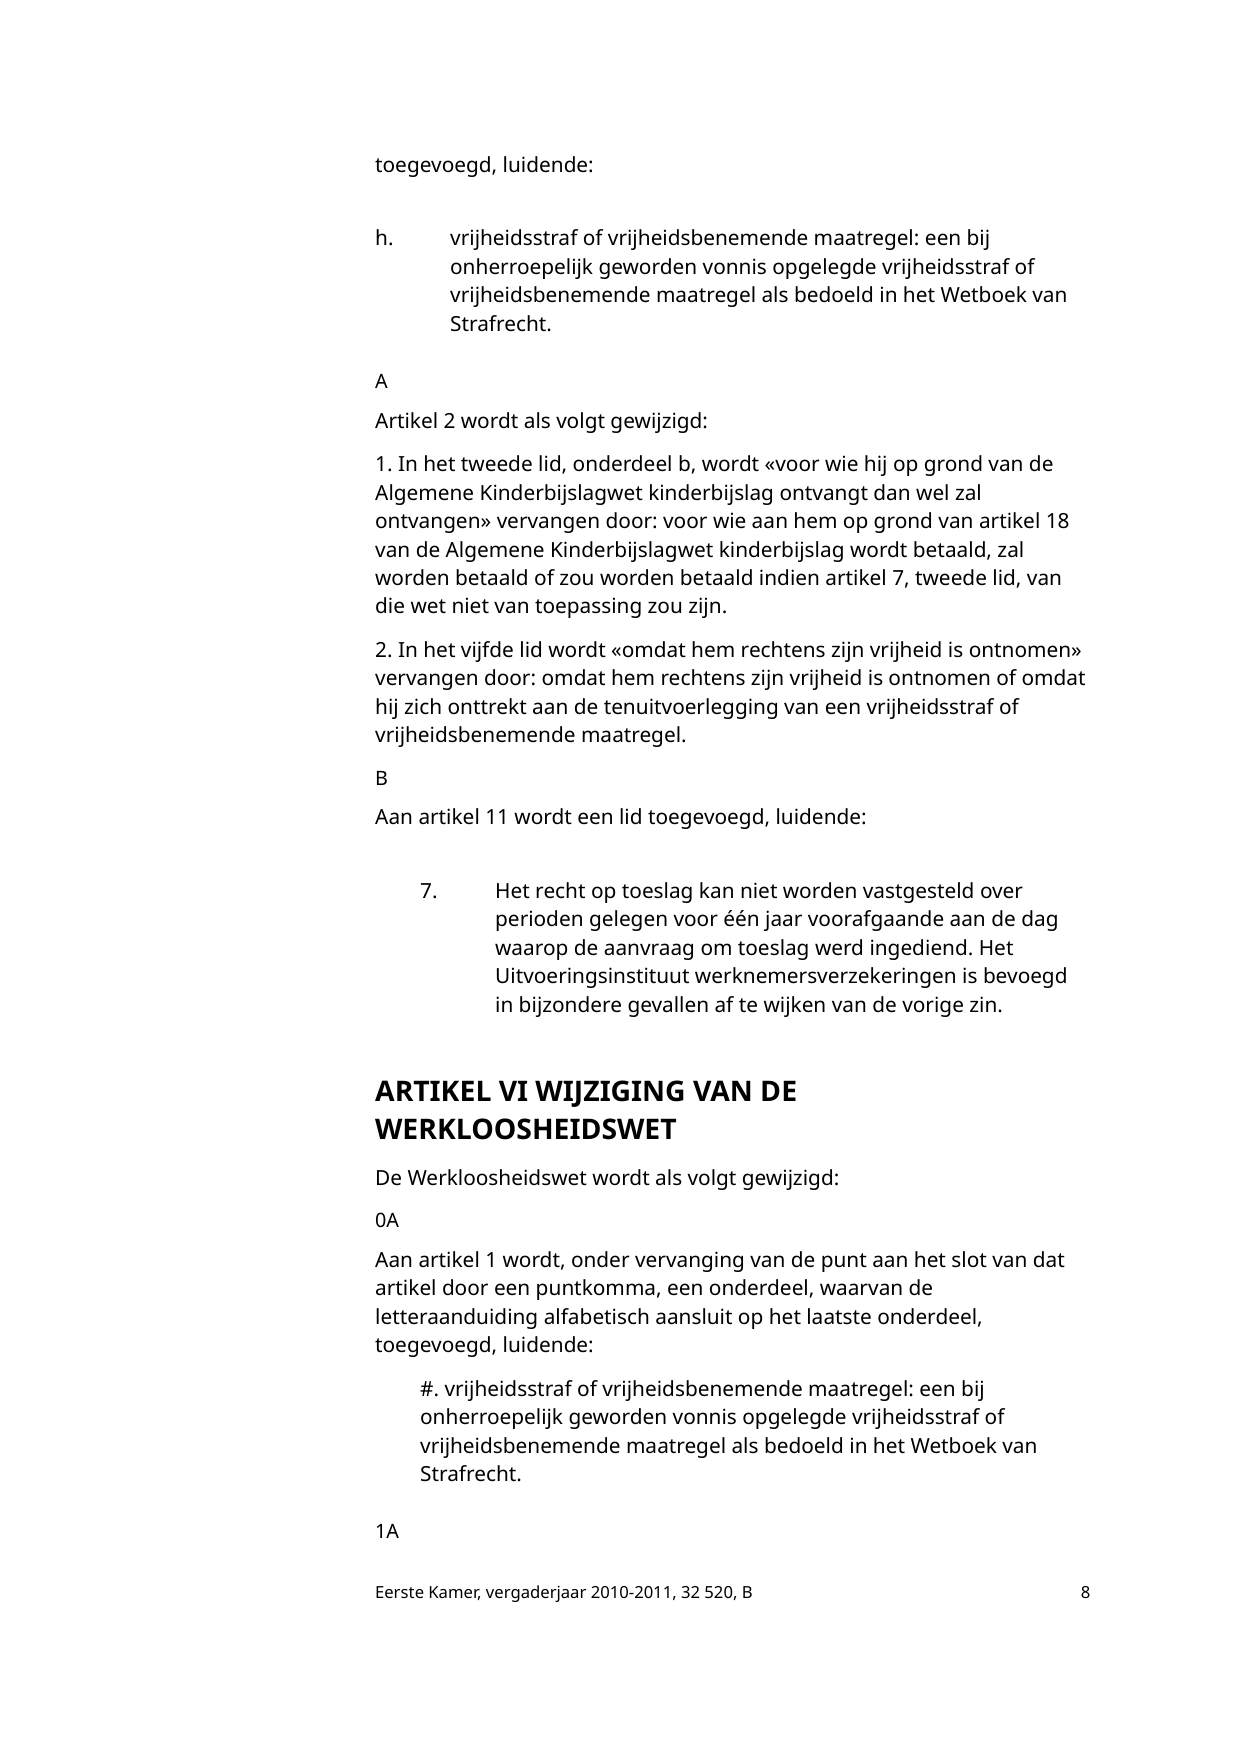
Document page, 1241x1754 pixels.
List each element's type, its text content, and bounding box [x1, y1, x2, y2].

text De Werkloosheidswet wordt als volgt gewijzigd: [375, 1163, 1090, 1191]
text Aan artikel 1 wordt, onder vervanging van de punt aan het slot van dat artikel door een puntkomma, een onderdeel, waarvan de letteraanduiding alfabetisch aansluit op het laatste onderdeel, toegevoegd, luidende: [375, 1245, 1090, 1359]
text 1. In het tweede lid, onderdeel b, wordt «voor wie hij op grond van de Algemene Kinderbijslagwet kinderbijslag ontvangt dan wel zal ontvangen» vervangen door: voor wie aan hem op grond van artikel 18 van de Algemene Kinderbijslagwet kinderbijslag wordt betaald, zal worden betaald of zou worden betaald indien artikel 7, tweede lid, van die wet niet van toepassing zou zijn. [375, 449, 1090, 620]
text Artikel 2 wordt als volgt gewijzigd: [375, 406, 1090, 434]
text #. vrijheidsstraf of vrijheidsbenemende maatregel: een bij onherroepelijk geworden vonnis opgelegde vrijheidsstraf of vrijheidsbenemende maatregel als bedoeld in het Wetboek van Strafrecht. [420, 1374, 1090, 1488]
text A [375, 367, 1090, 394]
text toegevoegd, luidende: [375, 150, 1090, 178]
text B [375, 764, 1090, 791]
text 1A [375, 1518, 1090, 1544]
list vrijheidsstraf of vrijheidsbenemende maatregel: een bij onherroepelijk geworden vonnis opgelegde vrijheidsstraf of vrijheidsbenemende maatregel als bedoeld in het Wetboek van Strafrecht. [375, 223, 1090, 337]
list Het recht op toeslag kan niet worden vastgesteld over perioden gelegen voor één jaar voorafgaande aan de dag waarop de aanvraag om toeslag werd ingediend. Het Uitvoeringsinstituut werknemersverzekeringen is bevoegd in bijzondere gevallen af te wijken van de vorige zin. [420, 876, 1090, 1018]
text Aan artikel 11 wordt een lid toegevoegd, luidende: [375, 802, 1090, 831]
subtitle ARTIKEL VI WIJZIGING VAN DE WERKLOOSHEIDSWET [375, 1071, 1090, 1148]
text 0A [375, 1206, 1090, 1233]
text 2. In het vijfde lid wordt «omdat hem rechtens zijn vrijheid is ontnomen» vervangen door: omdat hem rechtens zijn vrijheid is ontnomen of omdat hij zich onttrekt aan de tenuitvoerlegging van een vrijheidsstraf of vrijheidsbenemende maatregel. [375, 635, 1090, 749]
